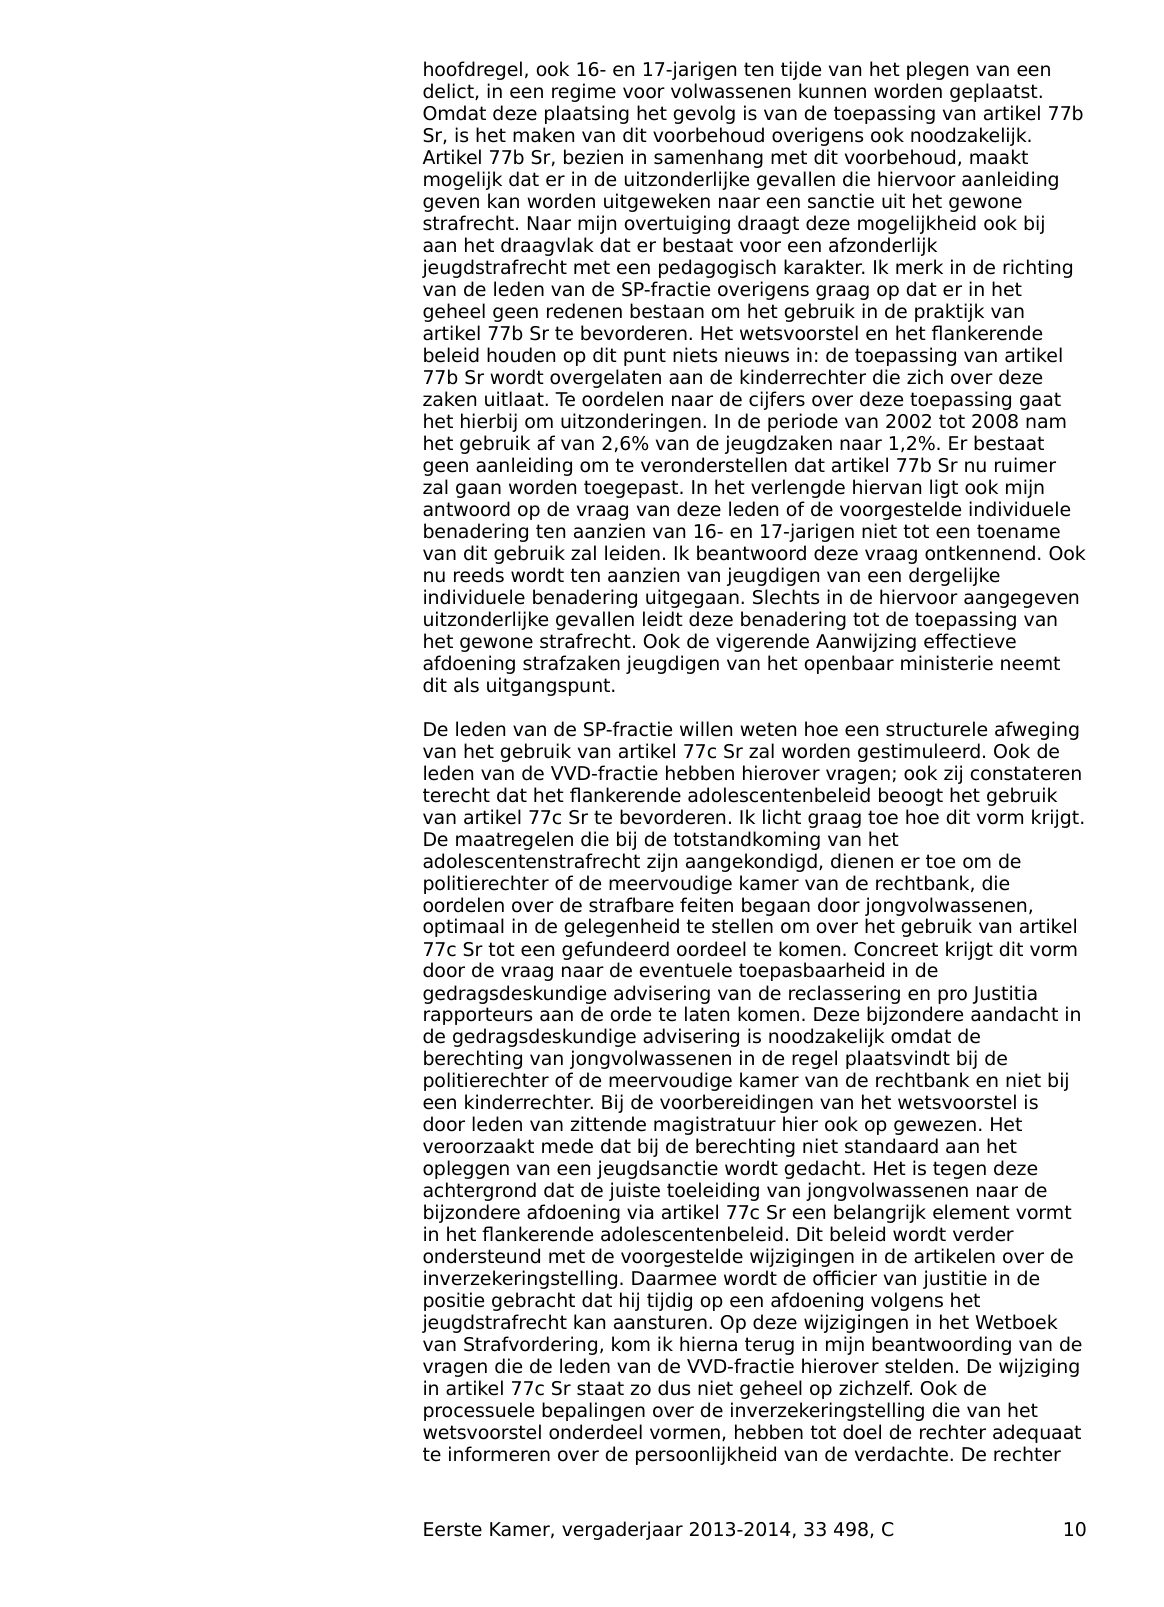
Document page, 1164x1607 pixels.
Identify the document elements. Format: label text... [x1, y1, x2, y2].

text hoofdregel, ook 16- en 17-jarigen ten tijde van het plegen van een delict, in een regime voor volwassenen kunnen worden geplaatst. Omdat deze plaatsing het gevolg is van de toepassing van artikel 77b Sr, is het maken van dit voorbehoud overigens ook noodzakelijk. Artikel 77b Sr, bezien in samenhang met dit voorbehoud, maakt mogelijk dat er in de uitzonderlijke gevallen die hiervoor aanleiding geven kan worden uitgeweken naar een sanctie uit het gewone strafrecht. Naar mijn overtuiging draagt deze mogelijkheid ook bij aan het draagvlak dat er bestaat voor een afzonderlijk jeugdstrafrecht met een pedagogisch karakter. Ik merk in de richting van de leden van de SP-fractie overigens graag op dat er in het geheel geen redenen bestaan om het gebruik in de praktijk van artikel 77b Sr te bevorderen. Het wetsvoorstel en het flankerende beleid houden op dit punt niets nieuws in: de toepassing van artikel 77b Sr wordt overgelaten aan de kinderrechter die zich over deze zaken uitlaat. Te oordelen naar de cijfers over deze toepassing gaat het hierbij om uitzonderingen. In de periode van 2002 tot 2008 nam het gebruik af van 2,6% van de jeugdzaken naar 1,2%. Er bestaat geen aanleiding om te veronderstellen dat artikel 77b Sr nu ruimer zal gaan worden toegepast. In het verlengde hiervan ligt ook mijn antwoord op de vraag van deze leden of de voorgestelde individuele benadering ten aanzien van 16- en 17-jarigen niet tot een toename van dit gebruik zal leiden. Ik beantwoord deze vraag ontkennend. Ook nu reeds wordt ten aanzien van jeugdigen van een dergelijke individuele benadering uitgegaan. Slechts in de hiervoor aangegeven uitzonderlijke gevallen leidt deze benadering tot de toepassing van het gewone strafrecht. Ook de vigerende Aanwijzing effectieve afdoening strafzaken jeugdigen van het openbaar ministerie neemt dit als uitgangspunt. [422, 59, 1087, 696]
text De leden van de SP-fractie willen weten hoe een structurele afweging van het gebruik van artikel 77c Sr zal worden gestimuleerd. Ook de leden van de VVD-fractie hebben hierover vragen; ook zij constateren terecht dat het flankerende adolescentenbeleid beoogt het gebruik van artikel 77c Sr te bevorderen. Ik licht graag toe hoe dit vorm krijgt. De maatregelen die bij de totstandkoming van het adolescentenstrafrecht zijn aangekondigd, dienen er toe om de politierechter of de meervoudige kamer van de rechtbank, die oordelen over de strafbare feiten begaan door jongvolwassenen, optimaal in de gelegenheid te stellen om over het gebruik van artikel 77c Sr tot een gefundeerd oordeel te komen. Concreet krijgt dit vorm door de vraag naar de eventuele toepasbaarheid in de gedragsdeskundige advisering van de reclassering en pro Justitia rapporteurs aan de orde te laten komen. Deze bijzondere aandacht in de gedragsdeskundige advisering is noodzakelijk omdat de berechting van jongvolwassenen in de regel plaatsvindt bij de politierechter of de meervoudige kamer van de rechtbank en niet bij een kinderrechter. Bij de voorbereidingen van het wetsvoorstel is door leden van zittende magistratuur hier ook op gewezen. Het veroorzaakt mede dat bij de berechting niet standaard aan het opleggen van een jeugdsanctie wordt gedacht. Het is tegen deze achtergrond dat de juiste toeleiding van jongvolwassenen naar de bijzondere afdoening via artikel 77c Sr een belangrijk element vormt in het flankerende adolescentenbeleid. Dit beleid wordt verder ondersteund met de voorgestelde wijzigingen in de artikelen over de inverzekeringstelling. Daarmee wordt de officier van justitie in de positie gebracht dat hij tijdig op een afdoening volgens het jeugdstrafrecht kan aansturen. Op deze wijzigingen in het Wetboek van Strafvordering, kom ik hierna terug in mijn beantwoording van de vragen die de leden van de VVD-fractie hierover stelden. De wijziging in artikel 77c Sr staat zo dus niet geheel op zichzelf. Ook de processuele bepalingen over de inverzekeringstelling die van het wetsvoorstel onderdeel vormen, hebben tot doel de rechter adequaat te informeren over de persoonlijkheid van de verdachte. De rechter [422, 719, 1087, 1466]
